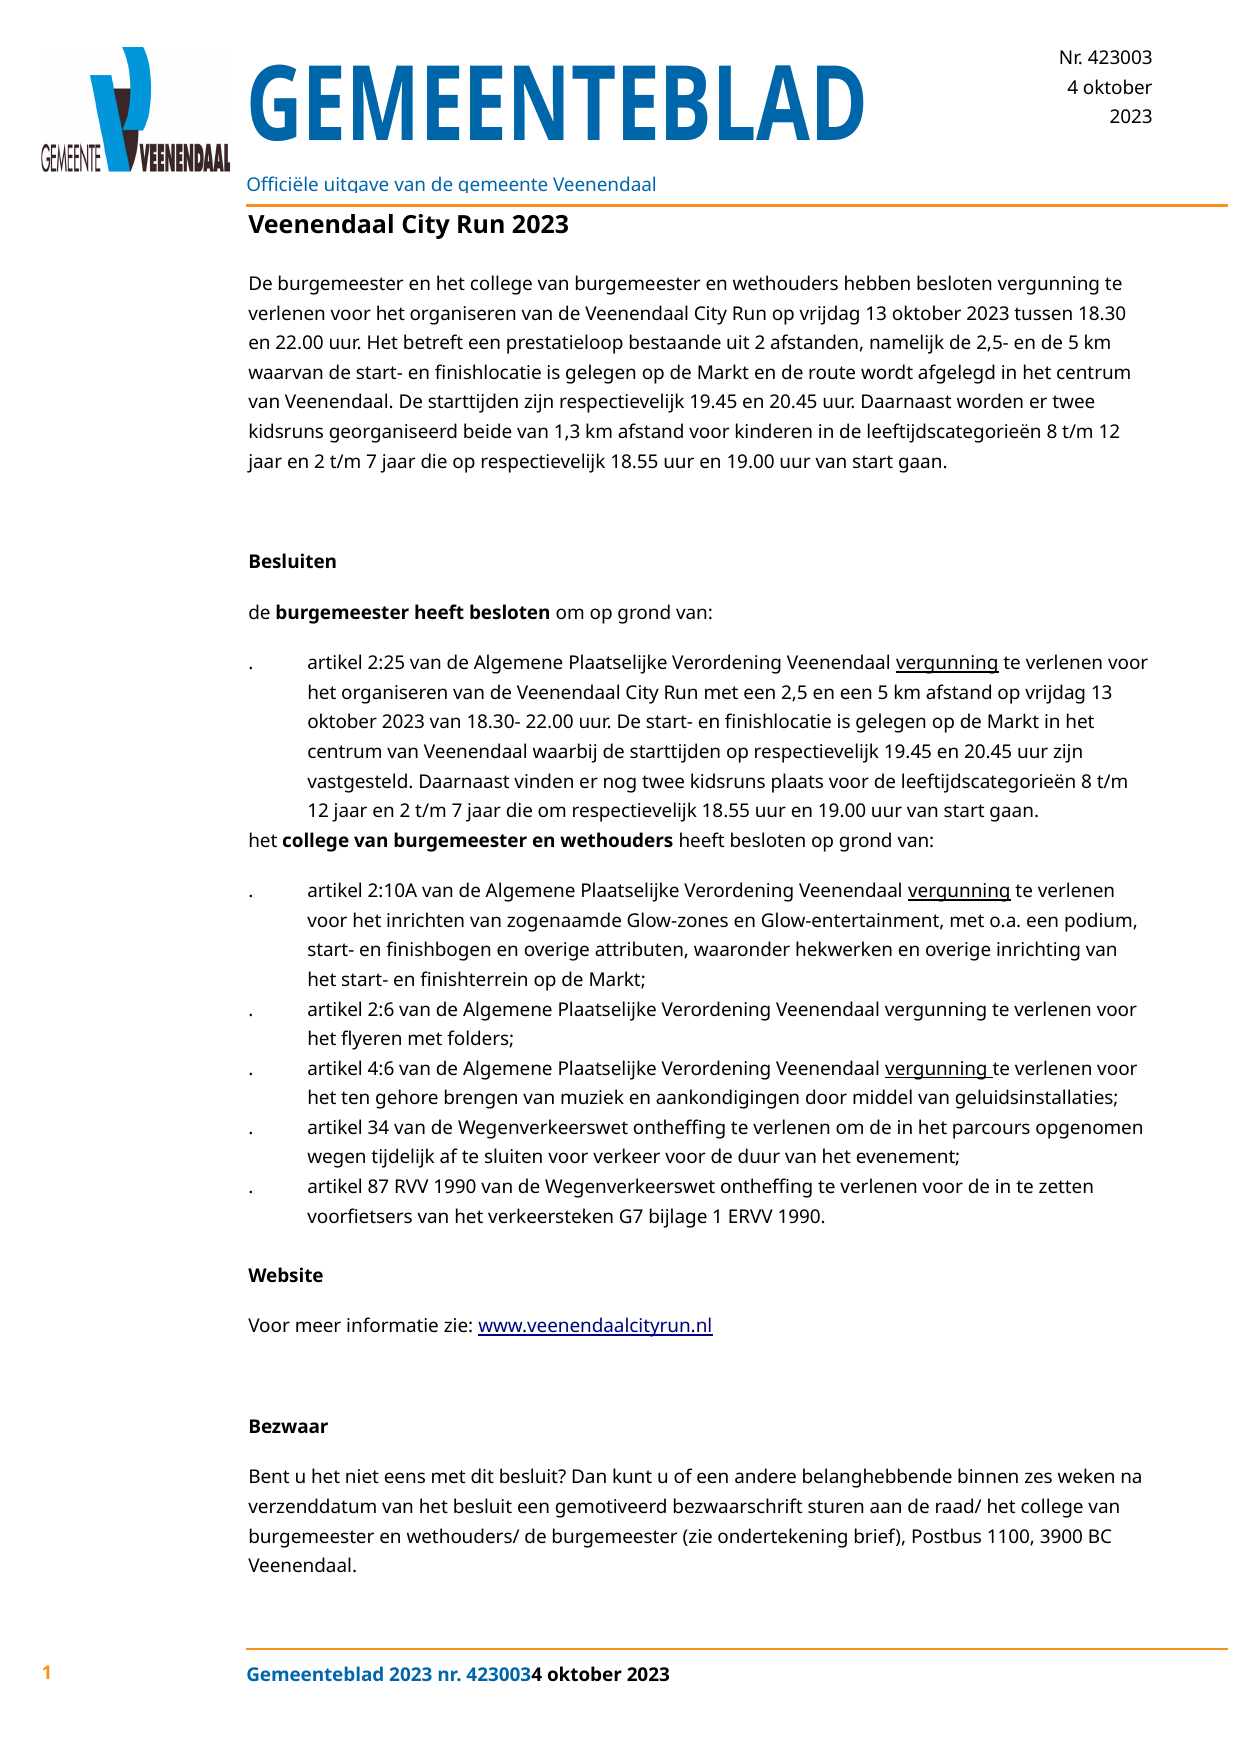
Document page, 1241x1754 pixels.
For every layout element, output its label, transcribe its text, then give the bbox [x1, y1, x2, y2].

text Veenendaal City Run 2023 [248, 207, 1152, 241]
text Website [248, 1262, 1152, 1288]
picture [41, 47, 130, 172]
list artikel 2:10A van de Algemene Plaatselijke Verordening Veenendaal vergunning te verlenen voor het inrichten van zogenaamde Glow-zones en Glow-entertainment, met o.a. een podium, start- en finishbogen en overige attributen, waaronder hekwerken en overige inrichting van het start- en finishterrein op de Markt; [248, 877, 1152, 992]
list artikel 2:6 van de Algemene Plaatselijke Verordening Veenendaal vergunning te verlenen voor het flyeren met folders; [248, 996, 1152, 1051]
text De burgemeester en het college van burgemeester en wethouders hebben besloten vergunning te verlenen voor het organiseren van de Veenendaal City Run op vrijdag 13 oktober 2023 tussen 18.30 en 22.00 uur. Het betreft een prestatieloop bestaande uit 2 afstanden, namelijk de 2,5- en de 5 km waarvan de start- en finishlocatie is gelegen op de Markt en de route wordt afgelegd in het centrum van Veenendaal. De starttijden zijn respectievelijk 19.45 en 20.45 uur. Daarnaast worden er twee kidsruns georganiseerd beide van 1,3 km afstand voor kinderen in de leeftijdscategorieën 8 t/m 12 jaar en 2 t/m 7 jaar die op respectievelijk 18.55 uur en 19.00 uur van start gaan. [248, 270, 1152, 473]
list artikel 87 RVV 1990 van de Wegenverkeerswet ontheffing te verlenen voor de in te zetten voorfietsers van het verkeersteken G7 bijlage 1 ERVV 1990. [248, 1173, 1152, 1228]
text het college van burgemeester en wethouders heeft besloten op grond van: [248, 827, 1152, 853]
list artikel 34 van de Wegenverkeerswet ontheffing te verlenen om de in het parcours opgenomen wegen tijdelijk af te sluiten voor verkeer voor de duur van het evenement; [248, 1114, 1152, 1169]
list artikel 2:25 van de Algemene Plaatselijke Verordening Veenendaal vergunning te verlenen voor het organiseren van de Veenendaal City Run met een 2,5 en een 5 km afstand op vrijdag 13 oktober 2023 van 18.30- 22.00 uur. De start- en finishlocatie is gelegen op de Markt in het centrum van Veenendaal waarbij de starttijden op respectievelijk 19.45 en 20.45 uur zijn vastgesteld. Daarnaast vinden er nog twee kidsruns plaats voor de leeftijdscategorieën 8 t/m 12 jaar en 2 t/m 7 jaar die om respectievelijk 18.55 uur en 19.00 uur van start gaan. [248, 649, 1152, 823]
text Besluiten [248, 549, 1152, 574]
list artikel 4:6 van de Algemene Plaatselijke Verordening Veenendaal vergunning te verlenen voor het ten gehore brengen van muziek en aankondigingen door middel van geluidsinstallaties; [248, 1055, 1152, 1110]
text Bezwaar [248, 1413, 1152, 1439]
text Bent u het niet eens met dit besluit? Dan kunt u of een andere belanghebbende binnen zes weken na verzenddatum van het besluit een gemotiveerd bezwaarschrift sturen aan de raad/ het college van burgemeester en wethouders/ de burgemeester (zie ondertekening brief), Postbus 1100, 3900 BC Veenendaal. [248, 1464, 1152, 1578]
picture [123, 47, 231, 172]
text de burgemeester heeft besloten om op grond van: [248, 599, 1152, 625]
text Voor meer informatie zie: www.veenendaalcityrun.nl [248, 1312, 1152, 1338]
